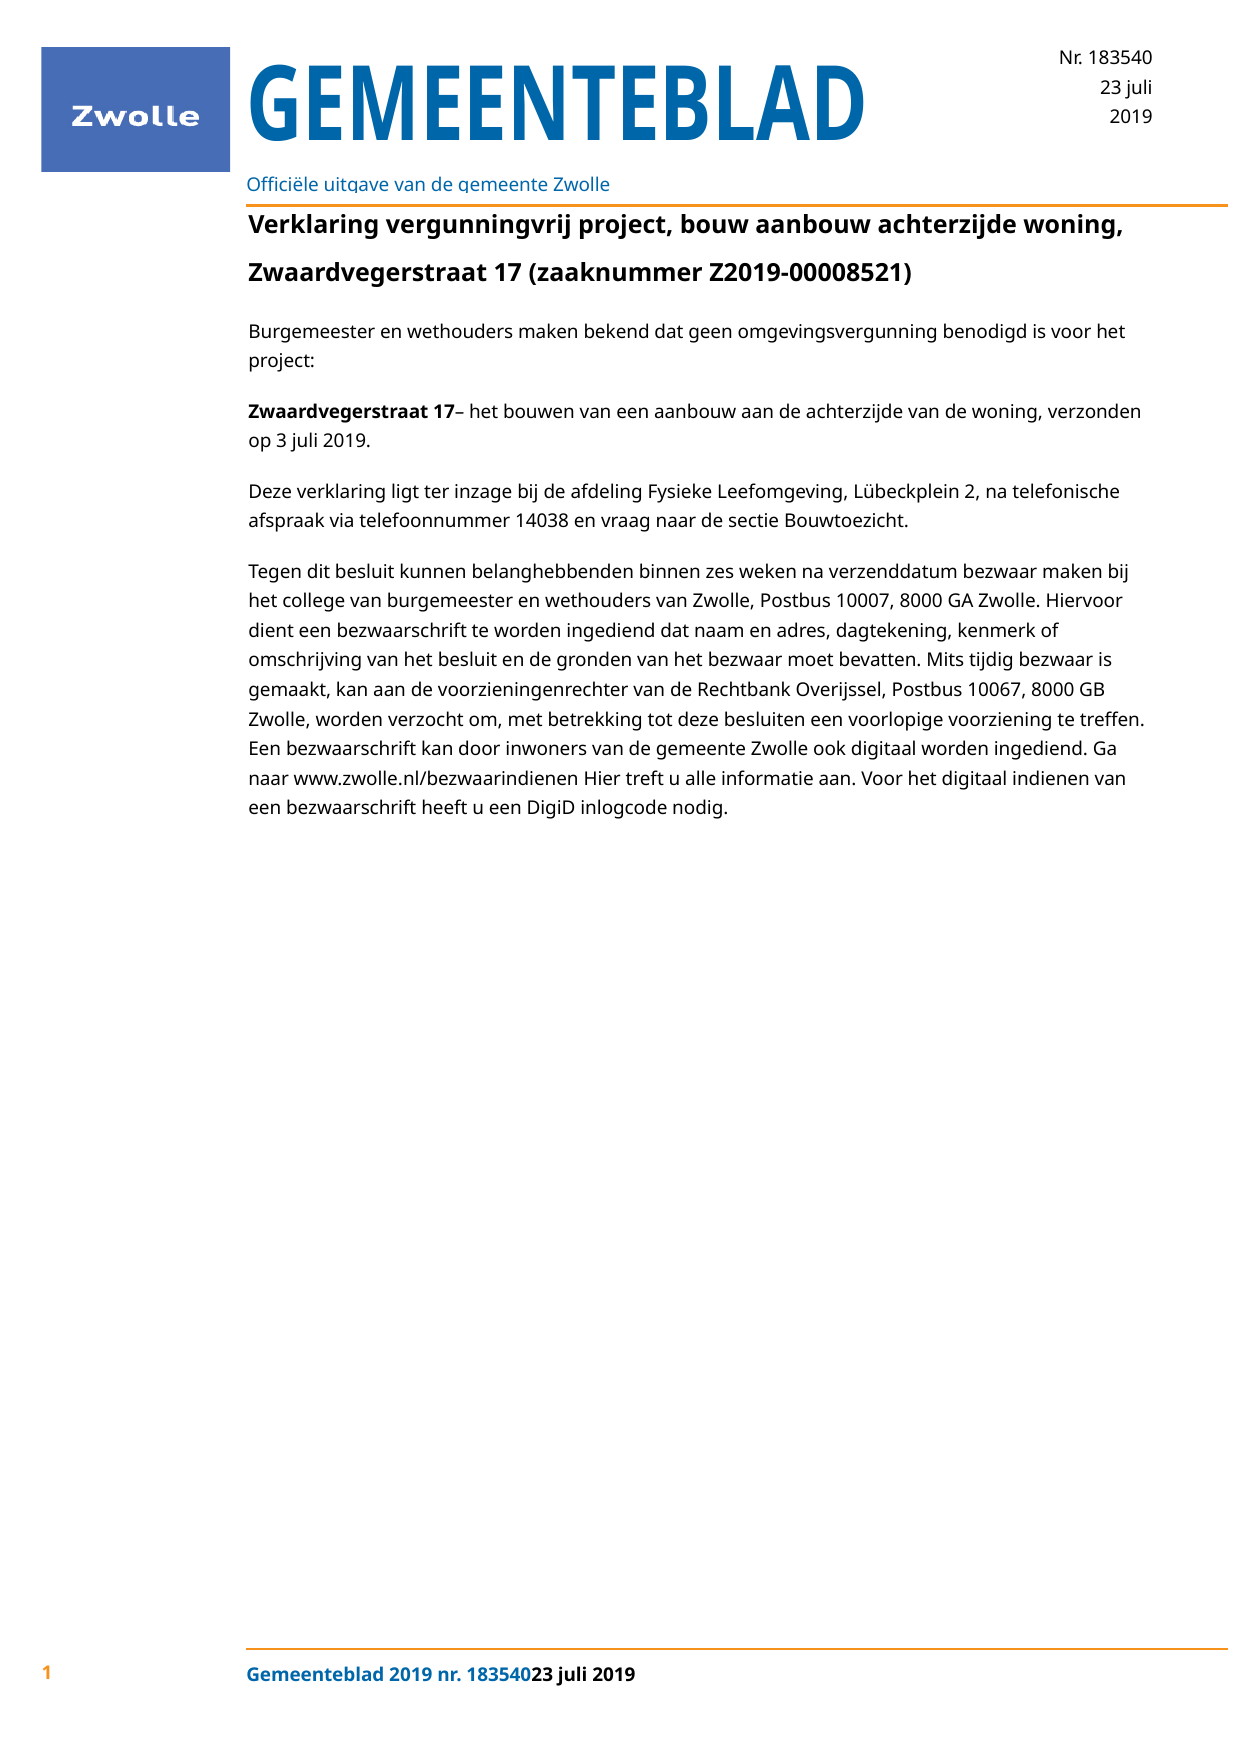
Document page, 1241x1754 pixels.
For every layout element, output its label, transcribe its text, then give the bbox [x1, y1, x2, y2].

text Verklaring vergunningvrij project, bouw aanbouw achterzijde woning, Zwaardvegerstraat 17 (zaaknummer Z2019-00008521) [248, 207, 1152, 288]
text Tegen dit besluit kunnen belanghebbenden binnen zes weken na verzenddatum bezwaar maken bij het college van burgemeester en wethouders van Zwolle, Postbus 10007, 8000 GA Zwolle. Hiervoor dient een bezwaarschrift te worden ingediend dat naam en adres, dagtekening, kenmerk of omschrijving van het besluit en de gronden van het bezwaar moet bevatten. Mits tijdig bezwaar is gemaakt, kan aan de voorzieningenrechter van de Rechtbank Overijssel, Postbus 10067, 8000 GB Zwolle, worden verzocht om, met betrekking tot deze besluiten een voorlopige voorziening te treffen. Een bezwaarschrift kan door inwoners van de gemeente Zwolle ook digitaal worden ingediend. Ga naar www.zwolle.nl/bezwaarindienen Hier treft u alle informatie aan. Voor het digitaal indienen van een bezwaarschrift heeft u een DigiD inlogcode nodig. [248, 558, 1152, 820]
text Deze verklaring ligt ter inzage bij de afdeling Fysieke Leefomgeving, Lübeckplein 2, na telefonische afspraak via telefoonnummer 14038 en vraag naar de sectie Bouwtoezicht. [248, 478, 1152, 533]
picture [41, 47, 231, 172]
text Zwaardvegerstraat 17– het bouwen van een aanbouw aan de achterzijde van de woning, verzonden op 3 juli 2019. [248, 398, 1152, 453]
text Burgemeester en wethouders maken bekend dat geen omgevingsvergunning benodigd is voor het project: [248, 318, 1152, 373]
